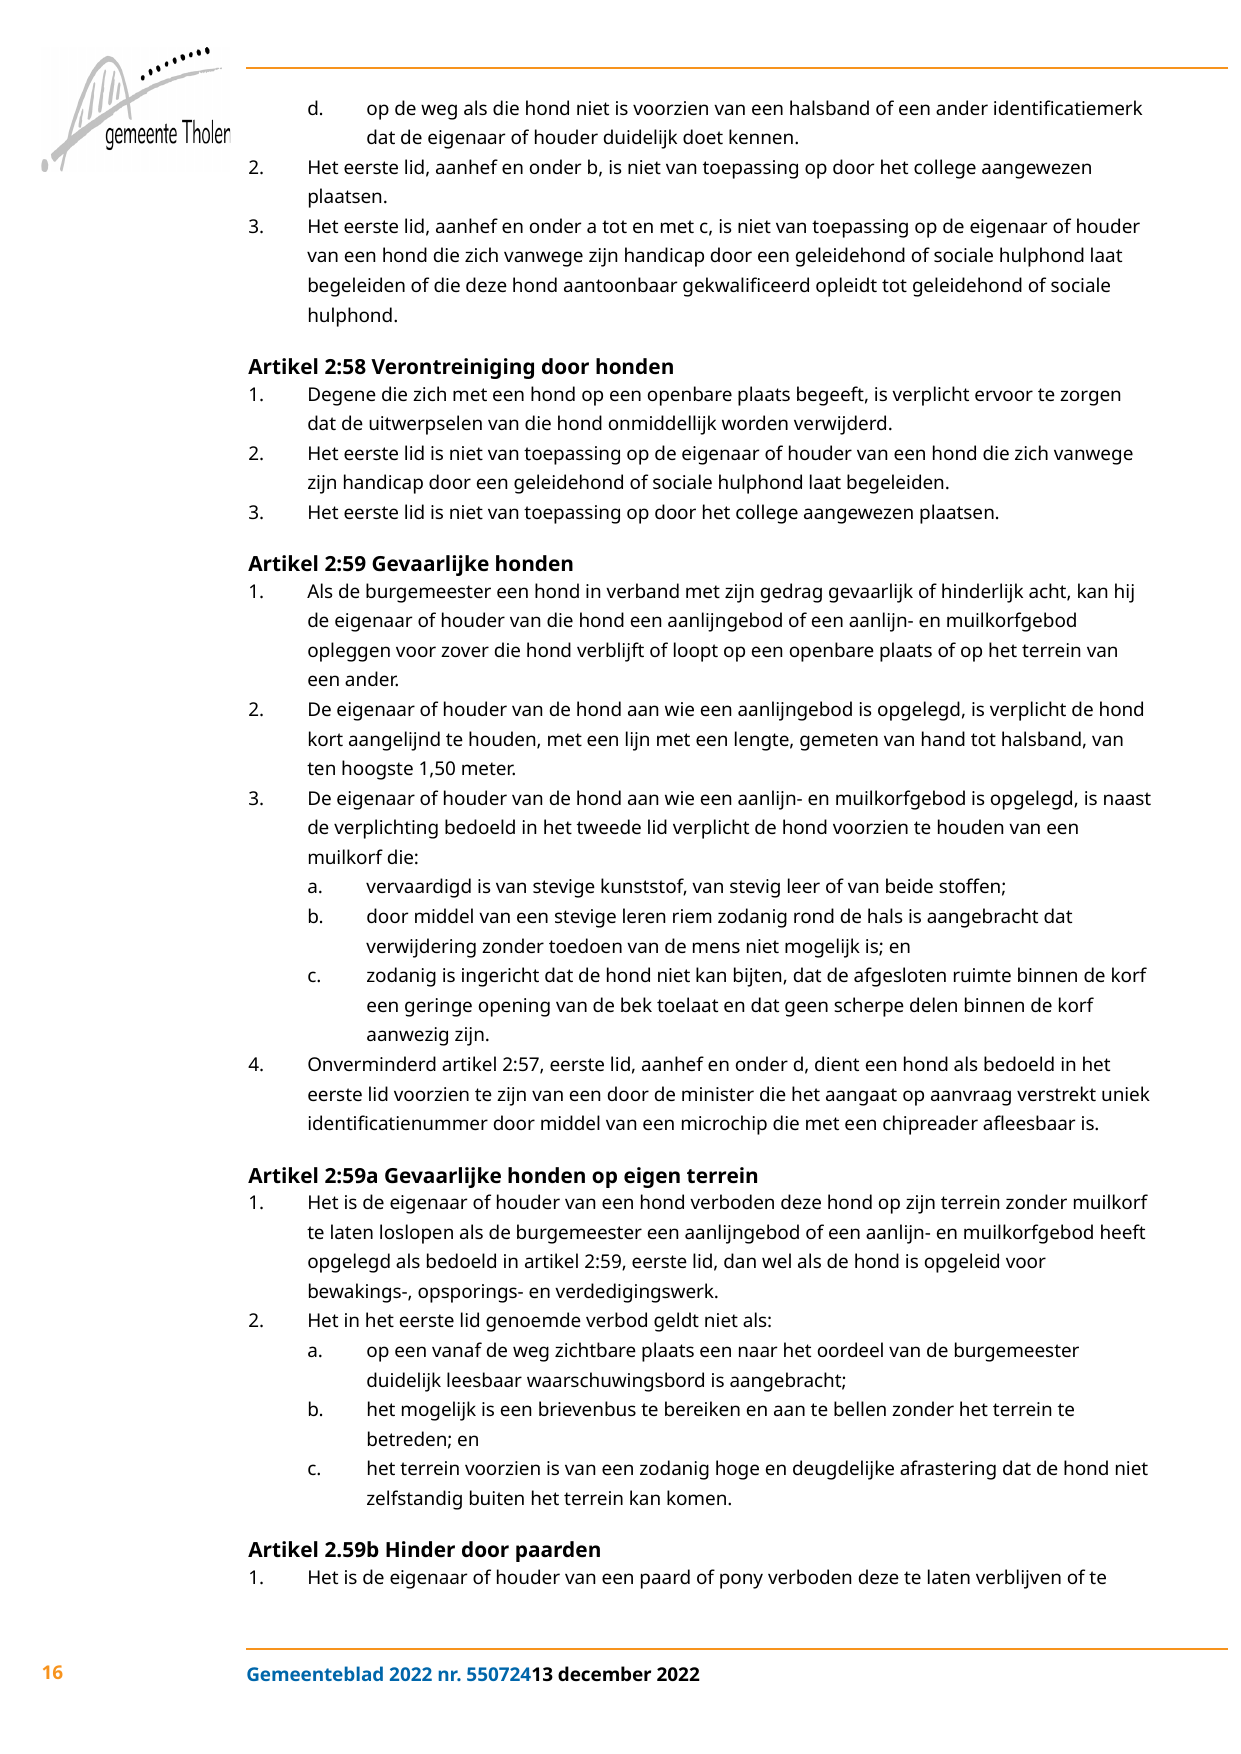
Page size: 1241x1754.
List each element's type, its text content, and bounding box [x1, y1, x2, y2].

list Het eerste lid is niet van toepassing op door het college aangewezen plaatsen. [248, 499, 1152, 525]
list het mogelijk is een brievenbus te bereiken en aan te bellen zonder het terrein te betreden; en [307, 1396, 1152, 1452]
list De eigenaar of houder van de hond aan wie een aanlijn- en muilkorfgebod is opgelegd, is naast de verplichting bedoeld in het tweede lid verplicht de hond voorzien te houden van een muilkorf die: [248, 785, 1152, 870]
list op de weg als die hond niet is voorzien van een halsband of een ander identificatiemerk dat de eigenaar of houder duidelijk doet kennen. [307, 95, 1152, 150]
list Onverminderd artikel 2:57, eerste lid, aanhef en onder d, dient een hond als bedoeld in het eerste lid voorzien te zijn van een door de minister die het aangaat op aanvraag verstrekt uniek identificatienummer door middel van een microchip die met een chipreader afleesbaar is. [248, 1051, 1152, 1136]
picture [41, 47, 231, 172]
list Degene die zich met een hond op een openbare plaats begeeft, is verplicht ervoor te zorgen dat de uitwerpselen van die hond onmiddellijk worden verwijderd. [248, 381, 1152, 436]
text Artikel 2.59b Hinder door paarden [248, 1536, 1152, 1564]
list zodanig is ingericht dat de hond niet kan bijten, dat de afgesloten ruimte binnen de korf een geringe opening van de bek toelaat en dat geen scherpe delen binnen de korf aanwezig zijn. [307, 962, 1152, 1047]
text Artikel 2:58 Verontreiniging door honden [248, 352, 1152, 381]
list op een vanaf de weg zichtbare plaats een naar het oordeel van de burgemeester duidelijk leesbaar waarschuwingsbord is aangebracht; [307, 1337, 1152, 1392]
list vervaardigd is van stevige kunststof, van stevig leer of van beide stoffen; [307, 874, 1152, 899]
text Artikel 2:59a Gevaarlijke honden op eigen terrein [248, 1161, 1152, 1189]
text Artikel 2:59 Gevaarlijke honden [248, 549, 1152, 578]
list De eigenaar of houder van de hond aan wie een aanlijngebod is opgelegd, is verplicht de hond kort aangelijnd te houden, met een lijn met een lengte, gemeten van hand tot halsband, van ten hoogste 1,50 meter. [248, 696, 1152, 781]
list Het eerste lid, aanhef en onder b, is niet van toepassing op door het college aangewezen plaatsen. [248, 154, 1152, 209]
list Als de burgemeester een hond in verband met zijn gedrag gevaarlijk of hinderlijk acht, kan hij de eigenaar of houder van die hond een aanlijngebod of een aanlijn- en muilkorfgebod opleggen voor zover die hond verblijft of loopt op een openbare plaats of op het terrein van een ander. [248, 578, 1152, 692]
list Het in het eerste lid genoemde verbod geldt niet als: [248, 1308, 1152, 1333]
list het terrein voorzien is van een zodanig hoge en deugdelijke afrastering dat de hond niet zelfstandig buiten het terrein kan komen. [307, 1456, 1152, 1511]
list door middel van een stevige leren riem zodanig rond de hals is aangebracht dat verwijdering zonder toedoen van de mens niet mogelijk is; en [307, 903, 1152, 959]
list Het eerste lid, aanhef en onder a tot en met c, is niet van toepassing op de eigenaar of houder van een hond die zich vanwege zijn handicap door een geleidehond of sociale hulphond laat begeleiden of die deze hond aantoonbaar gekwalificeerd opleidt tot geleidehond of sociale hulphond. [248, 213, 1152, 328]
list Het eerste lid is niet van toepassing op de eigenaar of houder van een hond die zich vanwege zijn handicap door een geleidehond of sociale hulphond laat begeleiden. [248, 440, 1152, 495]
list Het is de eigenaar of houder van een hond verboden deze hond op zijn terrein zonder muilkorf te laten loslopen als de burgemeester een aanlijngebod of een aanlijn- en muilkorfgebod heeft opgelegd als bedoeld in artikel 2:59, eerste lid, dan wel als de hond is opgeleid voor bewakings-, opsporings- en verdedigingswerk. [248, 1189, 1152, 1304]
list Het is de eigenaar of houder van een paard of pony verboden deze te laten verblijven of te [248, 1564, 1152, 1590]
